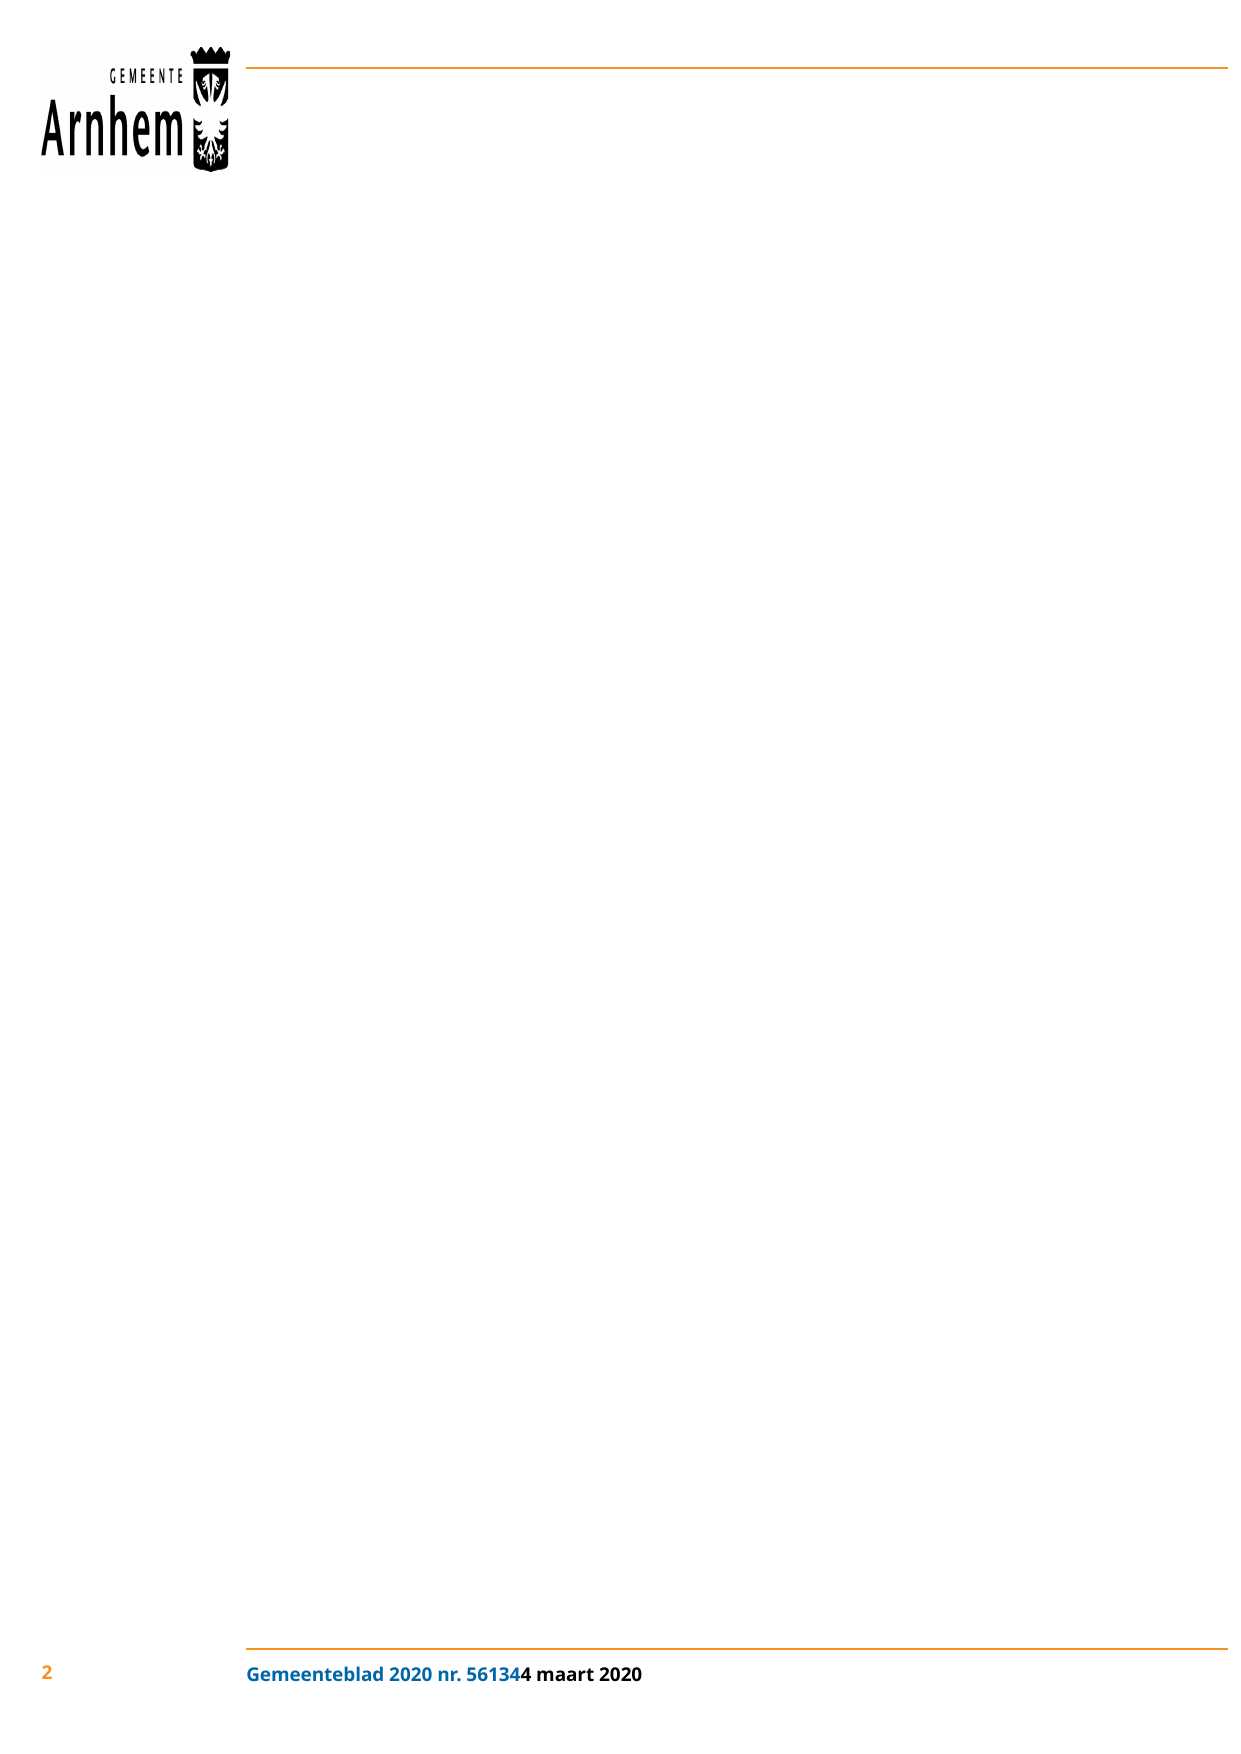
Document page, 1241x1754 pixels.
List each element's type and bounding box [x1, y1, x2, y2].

picture [41, 47, 231, 172]
